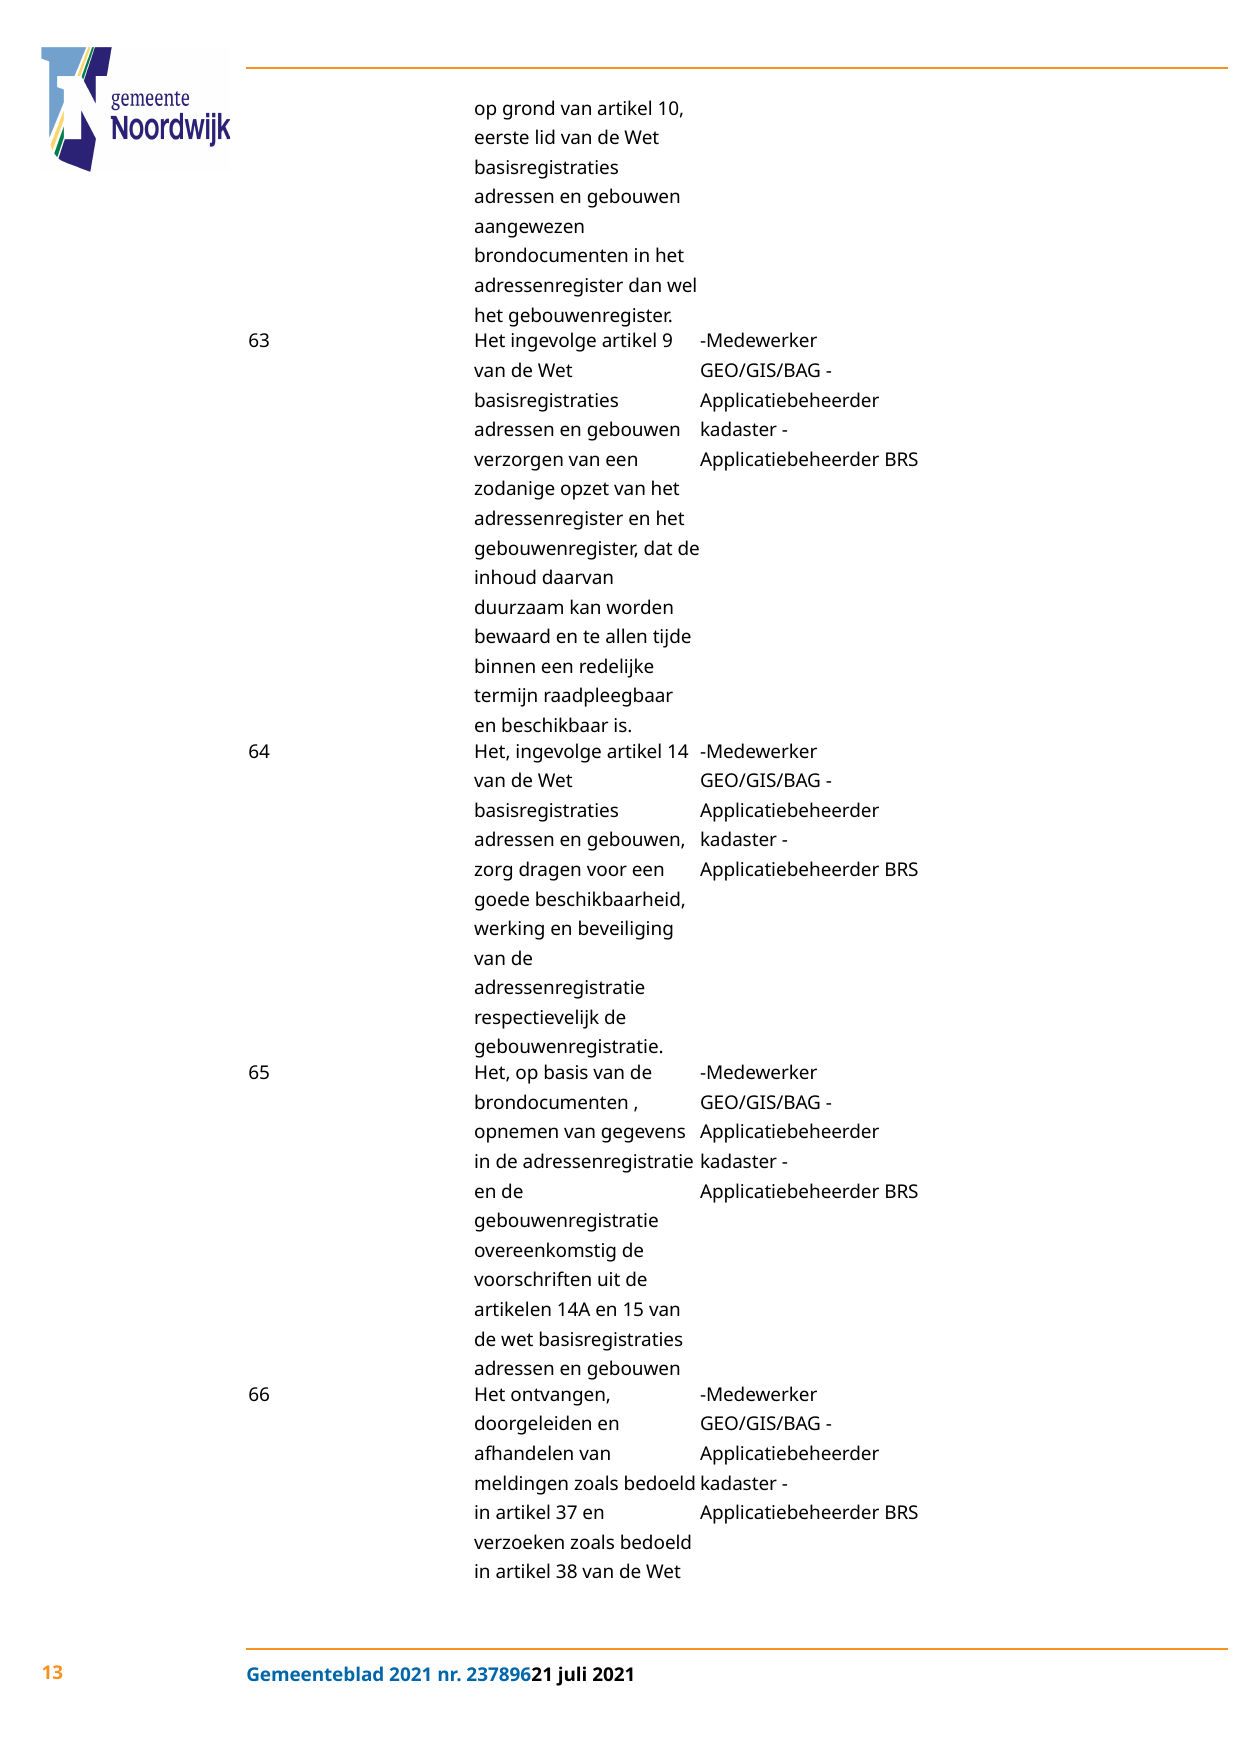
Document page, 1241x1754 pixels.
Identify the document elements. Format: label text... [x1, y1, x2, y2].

table_cell [926, 328, 1152, 738]
table_cell op grond van artikel 10, eerste lid van de Wet basisregistraties adressen en gebouwen aangewezen brondocumenten in het adressenregister dan wel het gebouwenregister. [474, 95, 700, 328]
table_cell -Medewerker GEO/GIS/BAG -Applicatiebeheerder kadaster -Applicatiebeheerder BRS [700, 1060, 926, 1381]
table_cell 63 [248, 328, 474, 738]
table_cell Het, ingevolge artikel 14 van de Wet basisregistraties adressen en gebouwen, zorg dragen voor een goede beschikbaarheid, werking en beveiliging van de adressenregistratie respectievelijk de gebouwenregistratie. [474, 738, 700, 1059]
table_cell 65 [248, 1060, 474, 1381]
table_cell [926, 1060, 1152, 1381]
picture [41, 47, 231, 172]
table_cell 66 [248, 1381, 474, 1584]
table_cell [700, 95, 926, 328]
table_cell [926, 95, 1152, 328]
table_cell Het ontvangen, doorgeleiden en afhandelen van meldingen zoals bedoeld in artikel 37 en verzoeken zoals bedoeld in artikel 38 van de Wet [474, 1381, 700, 1584]
table_cell -Medewerker GEO/GIS/BAG -Applicatiebeheerder kadaster -Applicatiebeheerder BRS [700, 328, 926, 738]
table_cell [926, 1381, 1152, 1584]
table_cell 64 [248, 738, 474, 1059]
table_cell -Medewerker GEO/GIS/BAG -Applicatiebeheerder kadaster -Applicatiebeheerder BRS [700, 738, 926, 1059]
table_cell -Medewerker GEO/GIS/BAG -Applicatiebeheerder kadaster -Applicatiebeheerder BRS [700, 1381, 926, 1584]
table_cell [926, 738, 1152, 1059]
table_cell Het, op basis van de brondocumenten , opnemen van gegevens in de adressenregistratie en de gebouwenregistratie overeenkomstig de voorschriften uit de artikelen 14A en 15 van de wet basisregistraties adressen en gebouwen [474, 1060, 700, 1381]
table_cell [248, 95, 474, 328]
table_cell Het ingevolge artikel 9 van de Wet basisregistraties adressen en gebouwen verzorgen van een zodanige opzet van het adressenregister en het gebouwenregister, dat de inhoud daarvan duurzaam kan worden bewaard en te allen tijde binnen een redelijke termijn raadpleegbaar en beschikbaar is. [474, 328, 700, 738]
